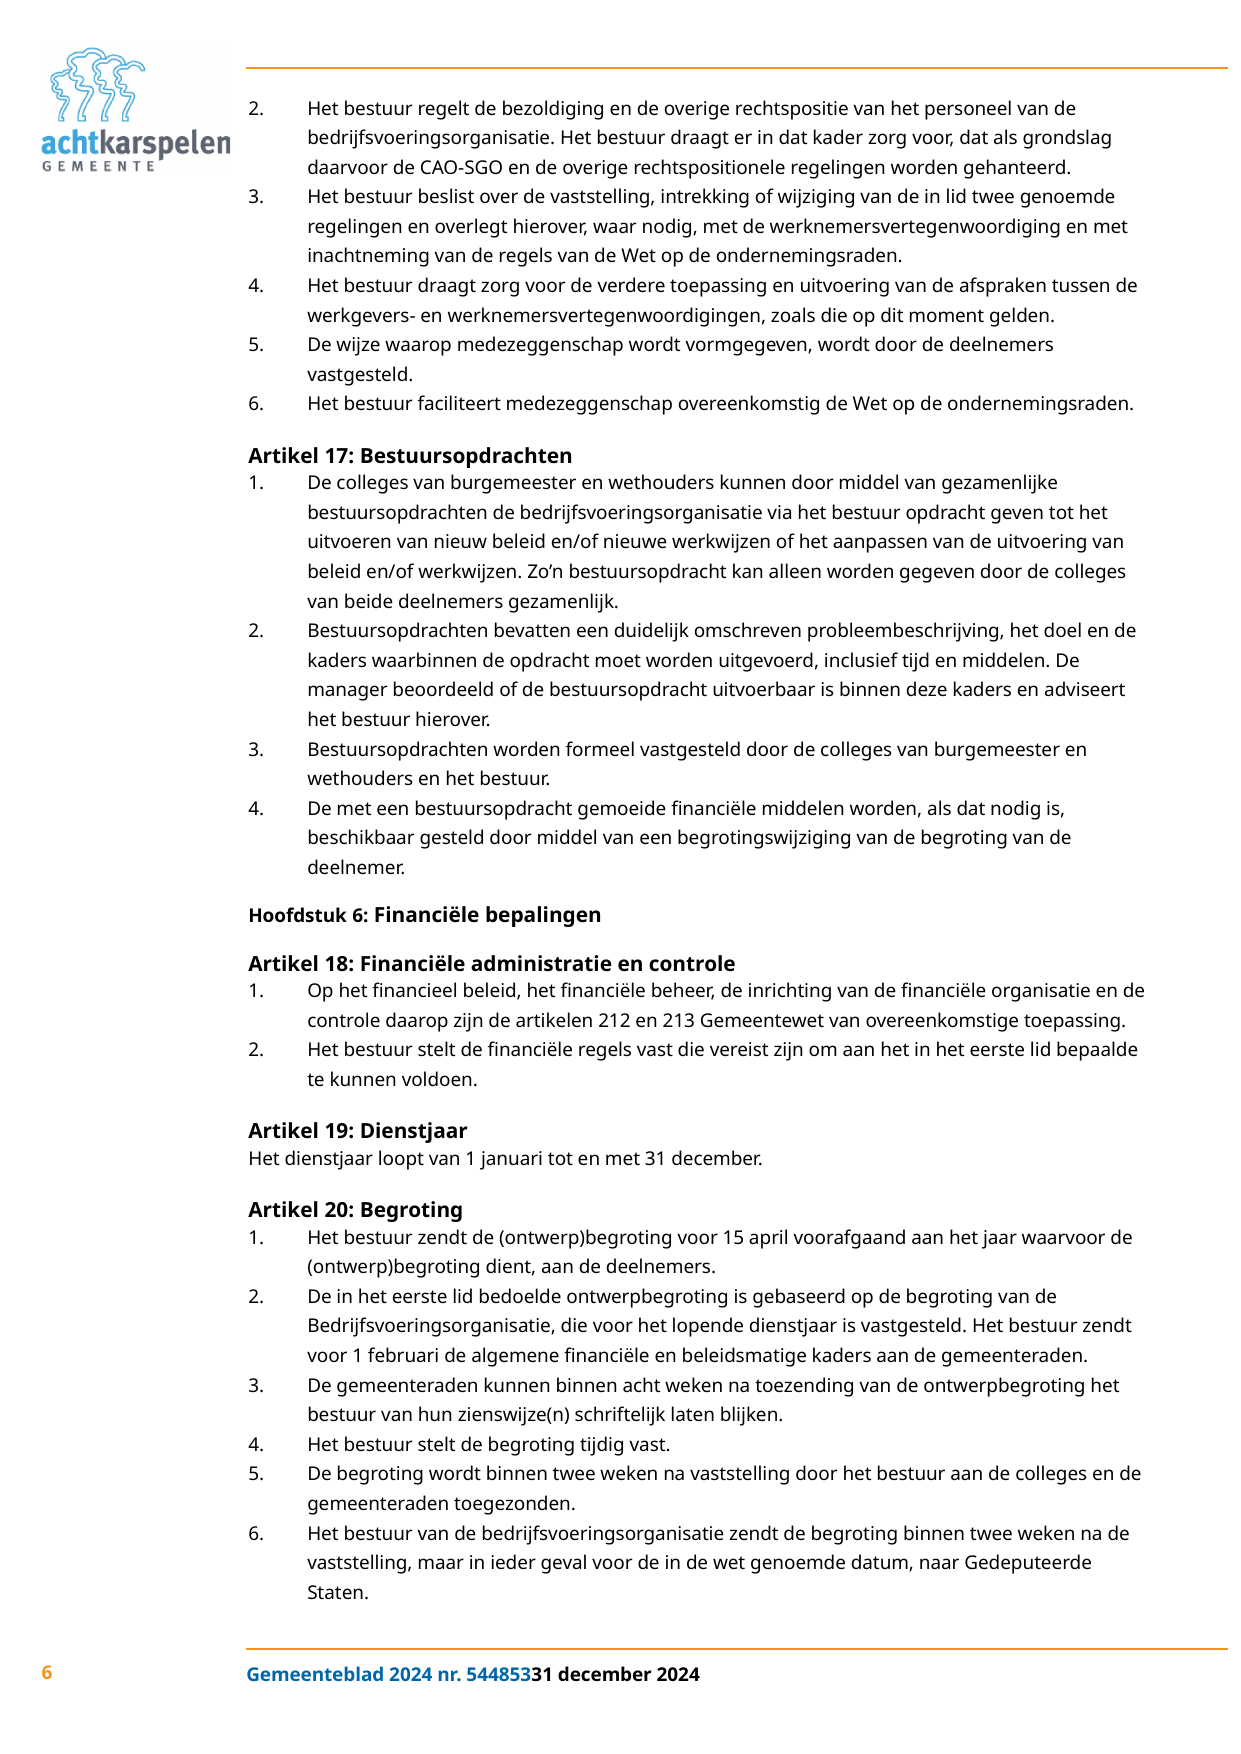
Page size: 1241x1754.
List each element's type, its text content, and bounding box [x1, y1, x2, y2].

text Artikel 18: Financiële administratie en controle [248, 949, 1152, 977]
list De begroting wordt binnen twee weken na vaststelling door het bestuur aan de colleges en de gemeenteraden toegezonden. [248, 1461, 1152, 1516]
list De colleges van burgemeester en wethouders kunnen door middel van gezamenlijke bestuursopdrachten de bedrijfsvoeringsorganisatie via het bestuur opdracht geven tot het uitvoeren van nieuw beleid en/of nieuwe werkwijzen of het aanpassen van de uitvoering van beleid en/of werkwijzen. Zo’n bestuursopdracht kan alleen worden gegeven door de colleges van beide deelnemers gezamenlijk. [248, 469, 1152, 613]
list De met een bestuursopdracht gemoeide financiële middelen worden, als dat nodig is, beschikbaar gesteld door middel van een begrotingswijziging van de begroting van de deelnemer. [248, 795, 1152, 880]
text Het dienstjaar loopt van 1 januari tot en met 31 december. [248, 1145, 1152, 1171]
list Het bestuur beslist over de vaststelling, intrekking of wijziging van de in lid twee genoemde regelingen en overlegt hierover, waar nodig, met de werknemersvertegenwoordiging en met inachtneming van de regels van de Wet op de ondernemingsraden. [248, 183, 1152, 268]
picture [41, 47, 231, 172]
list Op het financieel beleid, het financiële beheer, de inrichting van de financiële organisatie en de controle daarop zijn de artikelen 212 en 213 Gemeentewet van overeenkomstige toepassing. [248, 977, 1152, 1033]
list De gemeenteraden kunnen binnen acht weken na toezending van de ontwerpbegroting het bestuur van hun zienswijze(n) schriftelijk laten blijken. [248, 1372, 1152, 1427]
text Artikel 17: Bestuursopdrachten [248, 441, 1152, 469]
text Artikel 19: Dienstjaar [248, 1117, 1152, 1145]
list Het bestuur regelt de bezoldiging en de overige rechtspositie van het personeel van de bedrijfsvoeringsorganisatie. Het bestuur draagt er in dat kader zorg voor, dat als grondslag daarvoor de CAO-SGO en de overige rechtspositionele regelingen worden gehanteerd. [248, 95, 1152, 180]
list Het bestuur stelt de financiële regels vast die vereist zijn om aan het in het eerste lid bepaalde te kunnen voldoen. [248, 1037, 1152, 1092]
list Het bestuur zendt de (ontwerp)begroting voor 15 april voorafgaand aan het jaar waarvoor de (ontwerp)begroting dient, aan de deelnemers. [248, 1224, 1152, 1279]
list De wijze waarop medezeggenschap wordt vormgegeven, wordt door de deelnemers vastgesteld. [248, 331, 1152, 387]
list Het bestuur van de bedrijfsvoeringsorganisatie zendt de begroting binnen twee weken na de vaststelling, maar in ieder geval voor de in de wet genoemde datum, naar Gedeputeerde Staten. [248, 1520, 1152, 1604]
list Het bestuur draagt zorg voor de verdere toepassing en uitvoering van de afspraken tussen de werkgevers- en werknemersvertegenwoordigingen, zoals die op dit moment gelden. [248, 272, 1152, 328]
list Het bestuur faciliteert medezeggenschap overeenkomstig de Wet op de ondernemingsraden. [248, 391, 1152, 416]
list Het bestuur stelt de begroting tijdig vast. [248, 1431, 1152, 1457]
list Bestuursopdrachten worden formeel vastgesteld door de colleges van burgemeester en wethouders en het bestuur. [248, 736, 1152, 791]
list De in het eerste lid bedoelde ontwerpbegroting is gebaseerd op de begroting van de Bedrijfsvoeringsorganisatie, die voor het lopende dienstjaar is vastgesteld. Het bestuur zendt voor 1 februari de algemene financiële en beleidsmatige kaders aan de gemeenteraden. [248, 1283, 1152, 1368]
list Bestuursopdrachten bevatten een duidelijk omschreven probleembeschrijving, het doel en de kaders waarbinnen de opdracht moet worden uitgevoerd, inclusief tijd en middelen. De manager beoordeeld of de bestuursopdracht uitvoerbaar is binnen deze kaders en adviseert het bestuur hierover. [248, 617, 1152, 732]
text Artikel 20: Begroting [248, 1195, 1152, 1224]
text Hoofdstuk 6: Financiële bepalingen [248, 900, 1152, 928]
